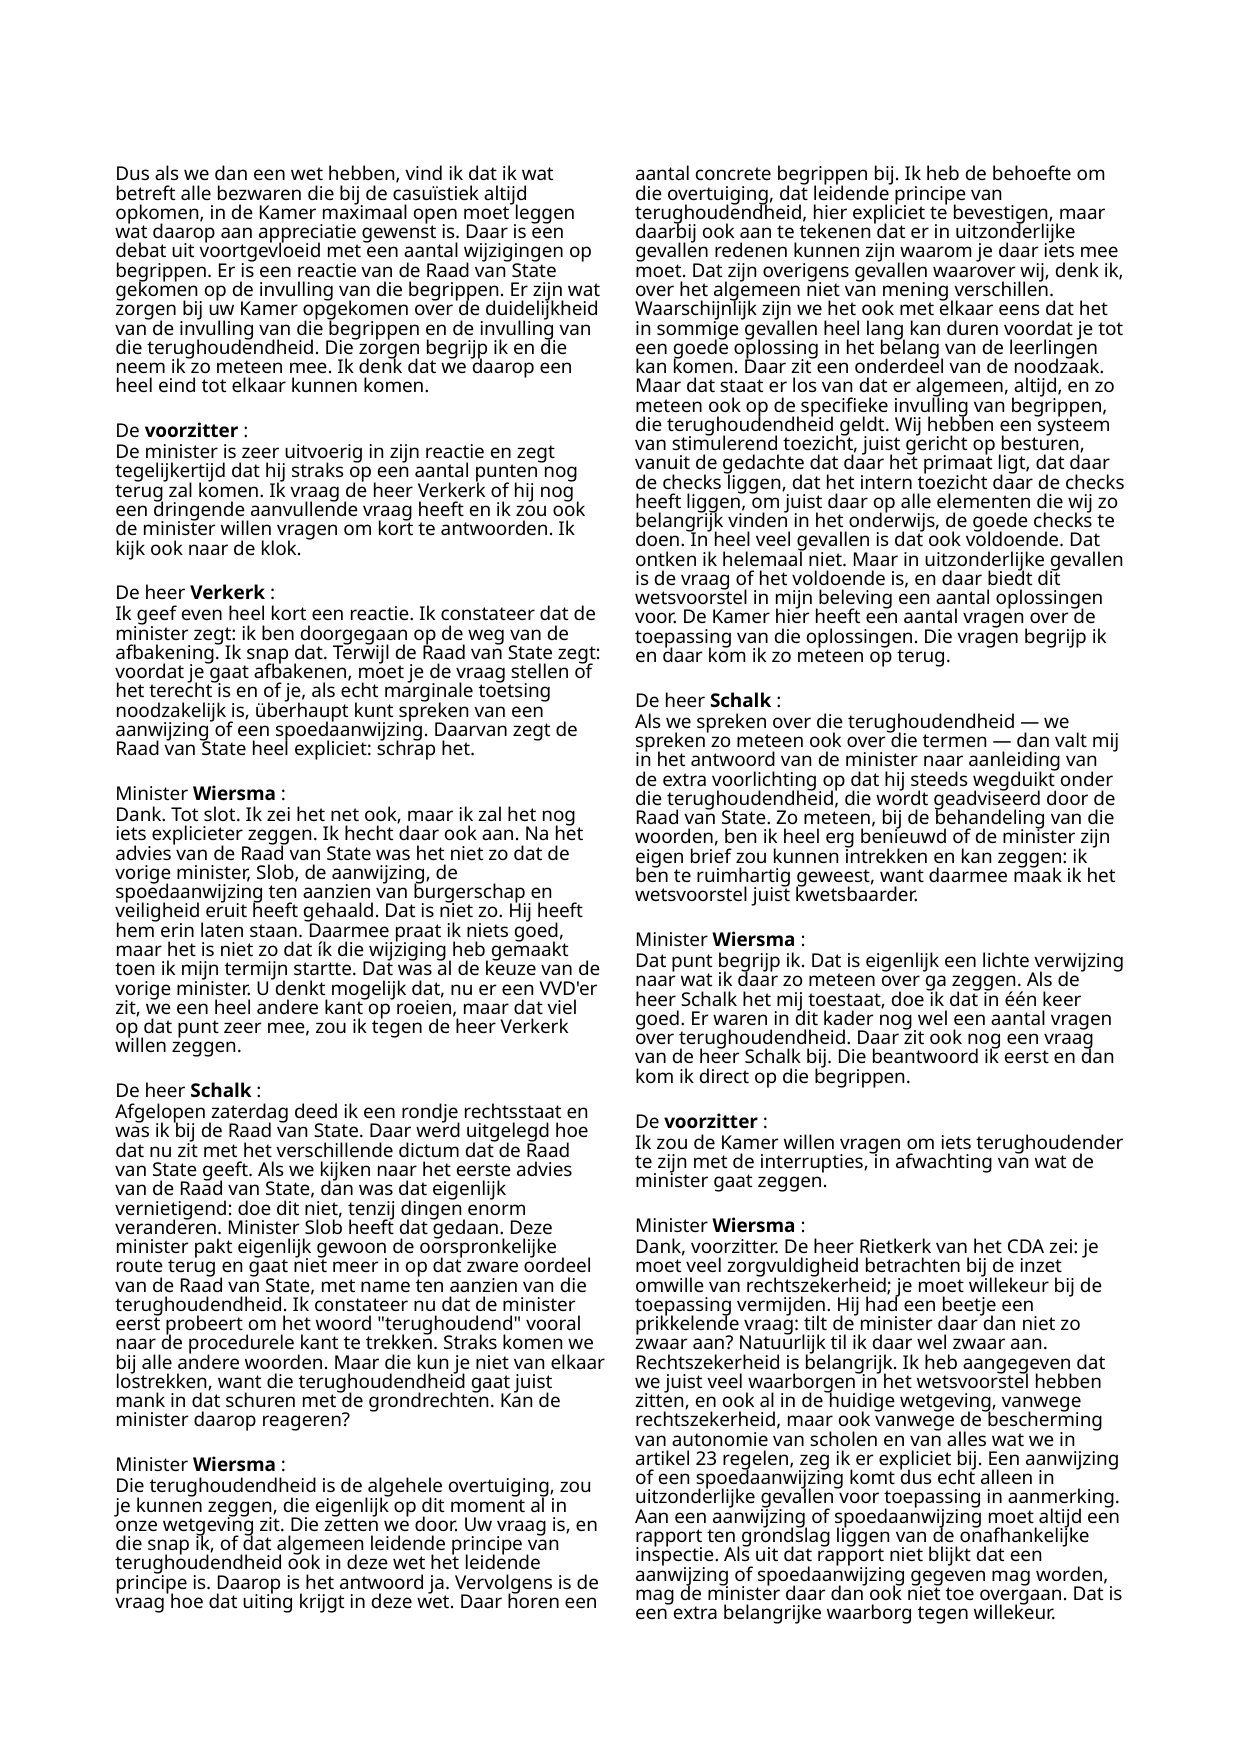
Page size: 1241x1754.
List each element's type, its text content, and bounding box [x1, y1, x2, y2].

text De voorzitter : [115, 417, 605, 443]
text Als we spreken over die terughoudendheid — we spreken zo meteen ook over die termen — dan valt mij in het antwoord van de minister naar aanleiding van de extra voorlichting op dat hij steeds wegduikt onder die terughoudendheid, die wordt geadviseerd door de Raad van State. Zo meteen, bij de behandeling van die woorden, ben ik heel erg benieuwd of de minister zijn eigen brief zou kunnen intrekken en kan zeggen: ik ben te ruimhartig geweest, want daarmee maak ik het wetsvoorstel juist kwetsbaarder. [635, 713, 1125, 906]
text aantal concrete begrippen bij. Ik heb de behoefte om die overtuiging, dat leidende principe van terughoudendheid, hier expliciet te bevestigen, maar daarbij ook aan te tekenen dat er in uitzonderlijke gevallen redenen kunnen zijn waarom je daar iets mee moet. Dat zijn overigens gevallen waarover wij, denk ik, over het algemeen niet van mening verschillen. Waarschijnlijk zijn we het ook met elkaar eens dat het in sommige gevallen heel lang kan duren voordat je tot een goede oplossing in het belang van de leerlingen kan komen. Daar zit een onderdeel van de noodzaak. Maar dat staat er los van dat er algemeen, altijd, en zo meteen ook op de specifieke invulling van begrippen, die terughoudendheid geldt. Wij hebben een systeem van stimulerend toezicht, juist gericht op besturen, vanuit de gedachte dat daar het primaat ligt, dat daar de checks liggen, dat het intern toezicht daar de checks heeft liggen, om juist daar op alle elementen die wij zo belangrijk vinden in het onderwijs, de goede checks te doen. In heel veel gevallen is dat ook voldoende. Dat ontken ik helemaal niet. Maar in uitzonderlijke gevallen is de vraag of het voldoende is, en daar biedt dit wetsvoorstel in mijn beleving een aantal oplossingen voor. De Kamer hier heeft een aantal vragen over de toepassing van die oplossingen. Die vragen begrijp ik en daar kom ik zo meteen op terug. [635, 165, 1125, 666]
text Minister Wiersma : [635, 1212, 1125, 1238]
text De heer Schalk : [115, 1077, 605, 1103]
text Ik geef even heel kort een reactie. Ik constateer dat de minister zegt: ik ben doorgegaan op de weg van de afbakening. Ik snap dat. Terwijl de Raad van State zegt: voordat je gaat afbakenen, moet je de vraag stellen of het terecht is en of je, als echt marginale toetsing noodzakelijk is, überhaupt kunt spreken van een aanwijzing of een spoedaanwijzing. Daarvan zegt de Raad van State heel expliciet: schrap het. [115, 605, 605, 759]
text Dus als we dan een wet hebben, vind ik dat ik wat betreft alle bezwaren die bij de casuïstiek altijd opkomen, in de Kamer maximaal open moet leggen wat daarop aan appreciatie gewenst is. Daar is een debat uit voortgevloeid met een aantal wijzigingen op begrippen. Er is een reactie van de Raad van State gekomen op de invulling van die begrippen. Er zijn wat zorgen bij uw Kamer opgekomen over de duidelijkheid van de invulling van die begrippen en de invulling van die terughoudendheid. Die zorgen begrijp ik en die neem ik zo meteen mee. Ik denk dat we daarop een heel eind tot elkaar kunnen komen. [115, 165, 605, 397]
text De heer Schalk : [635, 687, 1125, 713]
text Minister Wiersma : [635, 926, 1125, 952]
text Die terughoudendheid is de algehele overtuiging, zou je kunnen zeggen, die eigenlijk op dit moment al in onze wetgeving zit. Die zetten we door. Uw vraag is, en die snap ik, of dat algemeen leidende principe van terughoudendheid ook in deze wet het leidende principe is. Daarop is het antwoord ja. Vervolgens is de vraag hoe dat uiting krijgt in deze wet. Daar horen een [115, 1477, 605, 1612]
text Afgelopen zaterdag deed ik een rondje rechtsstaat en was ik bij de Raad van State. Daar werd uitgelegd hoe dat nu zit met het verschillende dictum dat de Raad van State geeft. Als we kijken naar het eerste advies van de Raad van State, dan was dat eigenlijk vernietigend: doe dit niet, tenzij dingen enorm veranderen. Minister Slob heeft dat gedaan. Deze minister pakt eigenlijk gewoon de oorspronkelijke route terug en gaat niet meer in op dat zware oordeel van de Raad van State, met name ten aanzien van die terughoudendheid. Ik constateer nu dat de minister eerst probeert om het woord "terughoudend" vooral naar de procedurele kant te trekken. Straks komen we bij alle andere woorden. Maar die kun je niet van elkaar lostrekken, want die terughoudendheid gaat juist mank in dat schuren met de grondrechten. Kan de minister daarop reageren? [115, 1103, 605, 1431]
text Dat punt begrijp ik. Dat is eigenlijk een lichte verwijzing naar wat ik daar zo meteen over ga zeggen. Als de heer Schalk het mij toestaat, doe ik dat in één keer goed. Er waren in dit kader nog wel een aantal vragen over terughoudendheid. Daar zit ook nog een vraag van de heer Schalk bij. Die beantwoord ik eerst en dan kom ik direct op die begrippen. [635, 952, 1125, 1087]
text Ik zou de Kamer willen vragen om iets terughoudender te zijn met de interrupties, in afwachting van wat de minister gaat zeggen. [635, 1134, 1125, 1191]
text De heer Verkerk : [115, 579, 605, 605]
text De minister is zeer uitvoerig in zijn reactie en zegt tegelijkertijd dat hij straks op een aantal punten nog terug zal komen. Ik vraag de heer Verkerk of hij nog een dringende aanvullende vraag heeft en ik zou ook de minister willen vragen om kort te antwoorden. Ik kijk ook naar de klok. [115, 443, 605, 559]
text Minister Wiersma : [115, 1452, 605, 1477]
text De voorzitter : [635, 1108, 1125, 1134]
text Dank, voorzitter. De heer Rietkerk van het CDA zei: je moet veel zorgvuldigheid betrachten bij de inzet omwille van rechtszekerheid; je moet willekeur bij de toepassing vermijden. Hij had een beetje een prikkelende vraag: tilt de minister daar dan niet zo zwaar aan? Natuurlijk til ik daar wel zwaar aan. Rechtszekerheid is belangrijk. Ik heb aangegeven dat we juist veel waarborgen in het wetsvoorstel hebben zitten, en ook al in de huidige wetgeving, vanwege rechtszekerheid, maar ook vanwege de bescherming van autonomie van scholen en van alles wat we in artikel 23 regelen, zeg ik er expliciet bij. Een aanwijzing of een spoedaanwijzing komt dus echt alleen in uitzonderlijke gevallen voor toepassing in aanmerking. Aan een aanwijzing of spoedaanwijzing moet altijd een rapport ten grondslag liggen van de onafhankelijke inspectie. Als uit dat rapport niet blijkt dat een aanwijzing of spoedaanwijzing gegeven mag worden, mag de minister daar dan ook niet toe overgaan. Dat is een extra belangrijke waarborg tegen willekeur. [635, 1238, 1125, 1623]
text Dank. Tot slot. Ik zei het net ook, maar ik zal het nog iets explicieter zeggen. Ik hecht daar ook aan. Na het advies van de Raad van State was het niet zo dat de vorige minister, Slob, de aanwijzing, de spoedaanwijzing ten aanzien van burgerschap en veiligheid eruit heeft gehaald. Dat is niet zo. Hij heeft hem erin laten staan. Daarmee praat ik niets goed, maar het is niet zo dat ík die wijziging heb gemaakt toen ik mijn termijn startte. Dat was al de keuze van de vorige minister. U denkt mogelijk dat, nu er een VVD'er zit, we een heel andere kant op roeien, maar dat viel op dat punt zeer mee, zou ik tegen de heer Verkerk willen zeggen. [115, 806, 605, 1057]
text Minister Wiersma : [115, 780, 605, 806]
